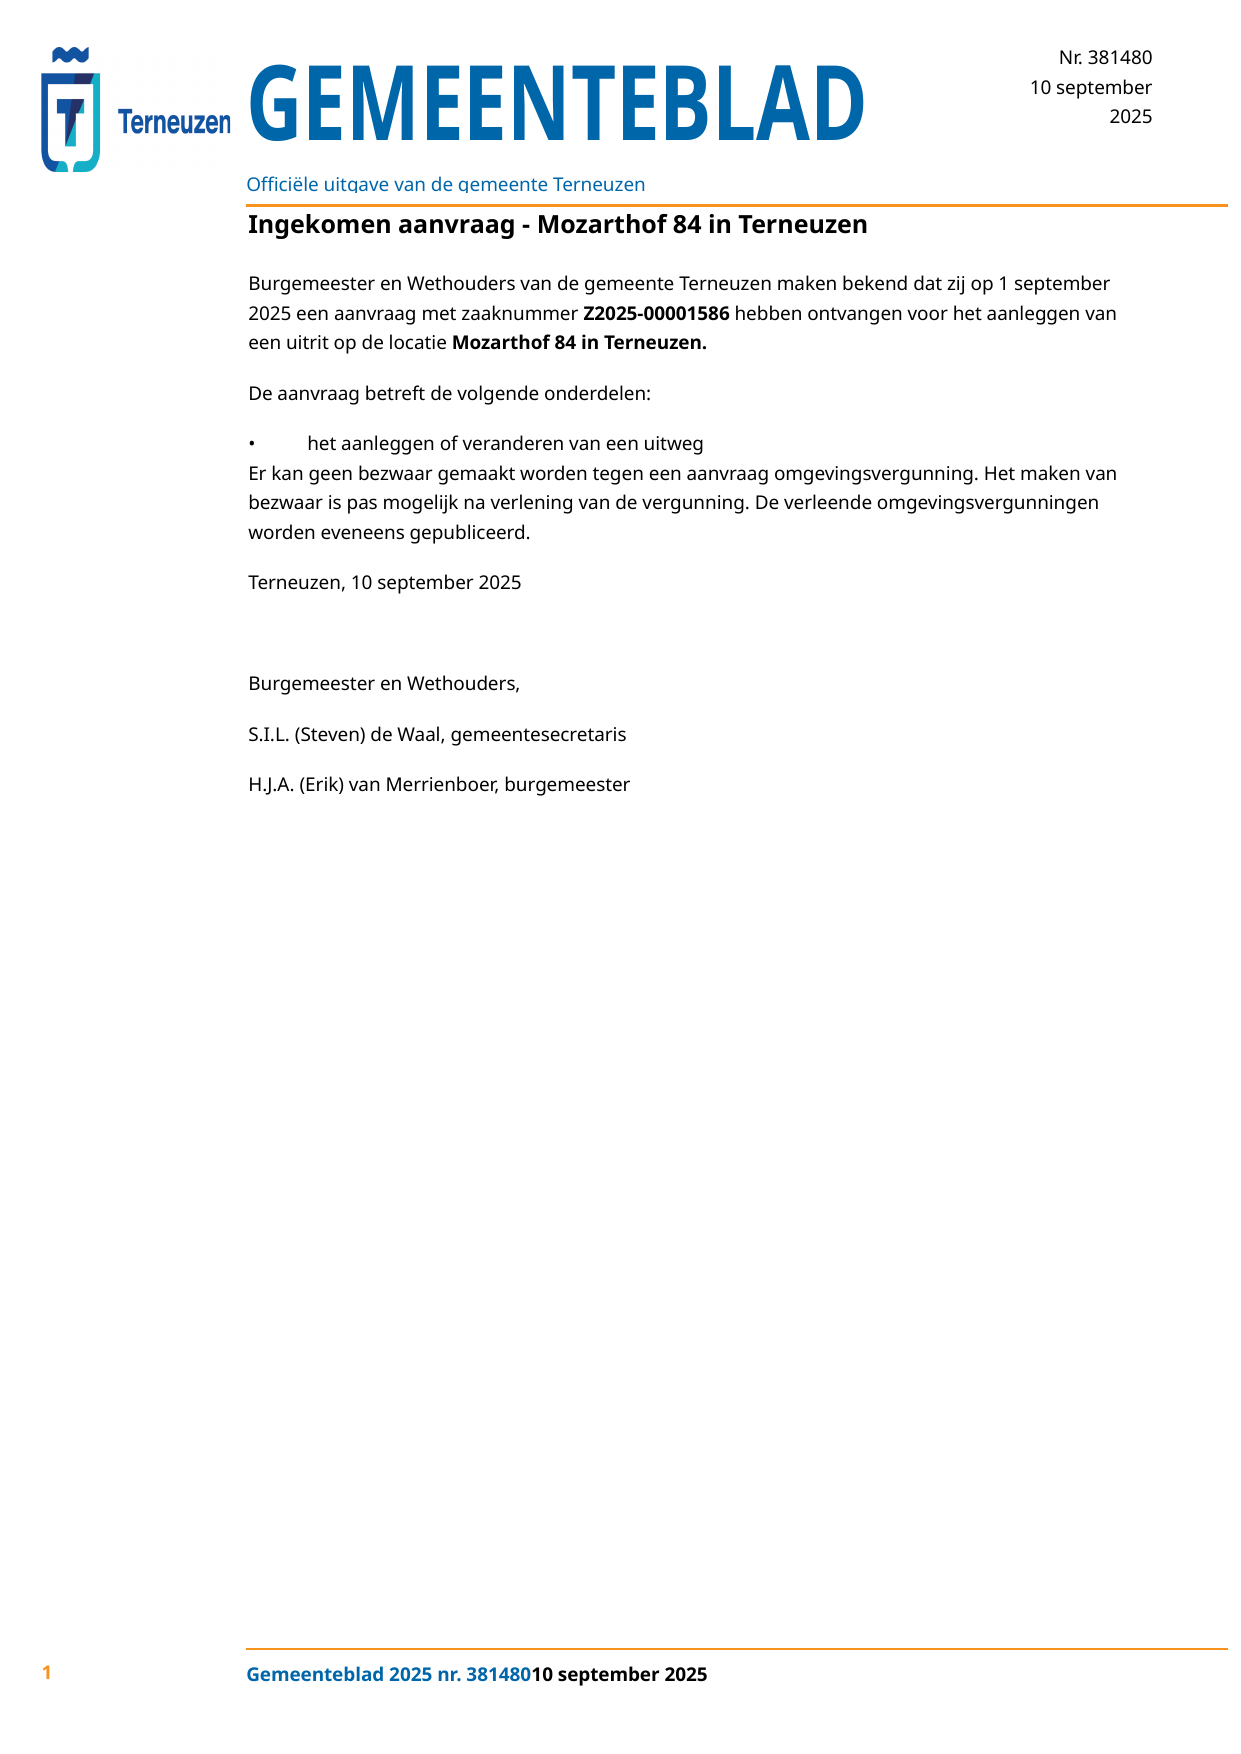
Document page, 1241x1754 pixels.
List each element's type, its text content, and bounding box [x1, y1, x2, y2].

text De aanvraag betreft de volgende onderdelen: [248, 380, 1152, 406]
text Burgemeester en Wethouders, [248, 670, 1152, 696]
text Burgemeester en Wethouders van de gemeente Terneuzen maken bekend dat zij op 1 september 2025 een aanvraag met zaaknummer Z2025-00001586 hebben ontvangen voor het aanleggen van een uitrit op de locatie Mozarthof 84 in Terneuzen. [248, 270, 1152, 355]
text H.J.A. (Erik) van Merrienboer, burgemeester [248, 771, 1152, 797]
text Terneuzen, 10 september 2025 [248, 569, 1152, 595]
picture [41, 47, 231, 172]
text S.I.L. (Steven) de Waal, gemeentesecretaris [248, 721, 1152, 746]
text Ingekomen aanvraag - Mozarthof 84 in Terneuzen [248, 207, 1152, 241]
text Er kan geen bezwaar gemaakt worden tegen een aanvraag omgevingsvergunning. Het maken van bezwaar is pas mogelijk na verlening van de vergunning. De verleende omgevingsvergunningen worden eveneens gepubliceerd. [248, 460, 1152, 545]
list het aanleggen of veranderen van een uitweg [248, 430, 1152, 456]
